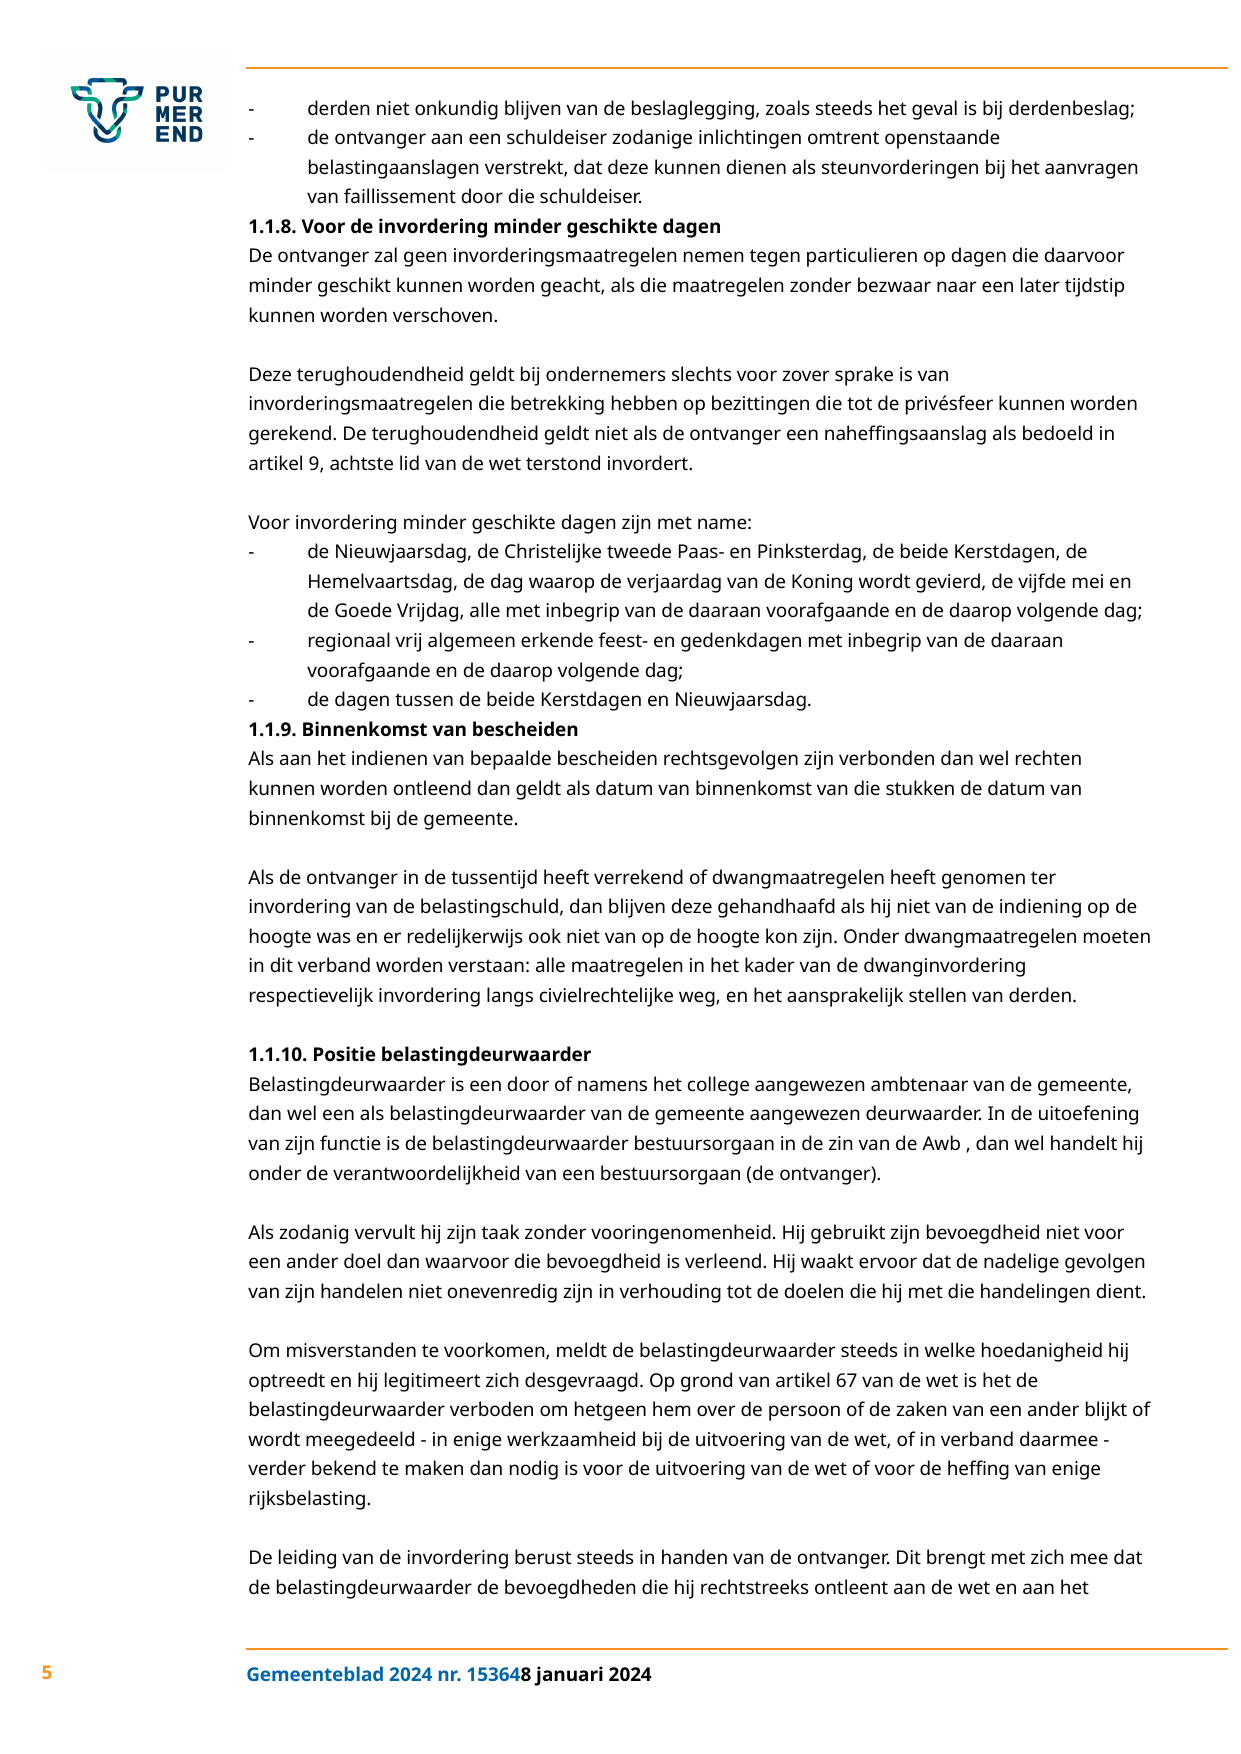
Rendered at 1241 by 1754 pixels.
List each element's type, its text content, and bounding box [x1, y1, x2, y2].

list regionaal vrij algemeen erkende feest- en gedenkdagen met inbegrip van de daaraan voorafgaande en de daarop volgende dag; [248, 627, 1152, 683]
text Deze terughoudendheid geldt bij ondernemers slechts voor zover sprake is van invorderingsmaatregelen die betrekking hebben op bezittingen die tot de privésfeer kunnen worden gerekend. De terughoudendheid geldt niet als de ontvanger een naheffingsaanslag als bedoeld in artikel 9, achtste lid van de wet terstond invordert. [248, 361, 1152, 476]
list derden niet onkundig blijven van de beslaglegging, zoals steeds het geval is bij derdenbeslag; [248, 95, 1152, 121]
text Voor invordering minder geschikte dagen zijn met name: [248, 509, 1152, 535]
list de Nieuwjaarsdag, de Christelijke tweede Paas- en Pinksterdag, de beide Kerstdagen, de Hemelvaartsdag, de dag waarop de verjaardag van de Koning wordt gevierd, de vijfde mei en de Goede Vrijdag, alle met inbegrip van de daaraan voorafgaande en de daarop volgende dag; [248, 538, 1152, 623]
text Als zodanig vervult hij zijn taak zonder vooringenomenheid. Hij gebruikt zijn bevoegdheid niet voor een ander doel dan waarvoor die bevoegdheid is verleend. Hij waakt ervoor dat de nadelige gevolgen van zijn handelen niet onevenredig zijn in verhouding tot de doelen die hij met die handelingen dient. [248, 1219, 1152, 1304]
list de ontvanger aan een schuldeiser zodanige inlichtingen omtrent openstaande belastingaanslagen verstrekt, dat deze kunnen dienen als steunvorderingen bij het aanvragen van faillissement door die schuldeiser. [248, 124, 1152, 209]
text Om misverstanden te voorkomen, meldt de belastingdeurwaarder steeds in welke hoedanigheid hij optreedt en hij legitimeert zich desgevraagd. Op grond van artikel 67 van de wet is het de belastingdeurwaarder verboden om hetgeen hem over de persoon of de zaken van een ander blijkt of wordt meegedeeld - in enige werkzaamheid bij de uitvoering van de wet, of in verband daarmee - verder bekend te maken dan nodig is voor de uitvoering van de wet of voor de heffing van enige rijksbelasting. [248, 1337, 1152, 1511]
text Als de ontvanger in de tussentijd heeft verrekend of dwangmaatregelen heeft genomen ter invordering van de belastingschuld, dan blijven deze gehandhaafd als hij niet van de indiening op de hoogte was en er redelijkerwijs ook niet van op de hoogte kon zijn. Onder dwangmaatregelen moeten in dit verband worden verstaan: alle maatregelen in het kader van de dwanginvordering respectievelijk invordering langs civielrechtelijke weg, en het aansprakelijk stellen van derden. [248, 864, 1152, 1008]
text De ontvanger zal geen invorderingsmaatregelen nemen tegen particulieren op dagen die daarvoor minder geschikt kunnen worden geacht, als die maatregelen zonder bezwaar naar een later tijdstip kunnen worden verschoven. [248, 243, 1152, 328]
text 1.1.8. Voor de invordering minder geschikte dagen [248, 213, 1152, 239]
text Als aan het indienen van bepaalde bescheiden rechtsgevolgen zijn verbonden dan wel rechten kunnen worden ontleend dan geldt als datum van binnenkomst van die stukken de datum van binnenkomst bij de gemeente. [248, 746, 1152, 831]
text 1.1.10. Positie belastingdeurwaarder [248, 1041, 1152, 1067]
text 1.1.9. Binnenkomst van bescheiden [248, 716, 1152, 742]
text Belastingdeurwaarder is een door of namens het college aangewezen ambtenaar van de gemeente, dan wel een als belastingdeurwaarder van de gemeente aangewezen deurwaarder. In de uitoefening van zijn functie is de belastingdeurwaarder bestuursorgaan in de zin van de Awb , dan wel handelt hij onder de verantwoordelijkheid van een bestuursorgaan (de ontvanger). [248, 1071, 1152, 1186]
text De leiding van de invordering berust steeds in handen van de ontvanger. Dit brengt met zich mee dat de belastingdeurwaarder de bevoegdheden die hij rechtstreeks ontleent aan de wet en aan het [248, 1544, 1152, 1600]
list de dagen tussen de beide Kerstdagen en Nieuwjaarsdag. [248, 686, 1152, 712]
picture [41, 47, 231, 172]
